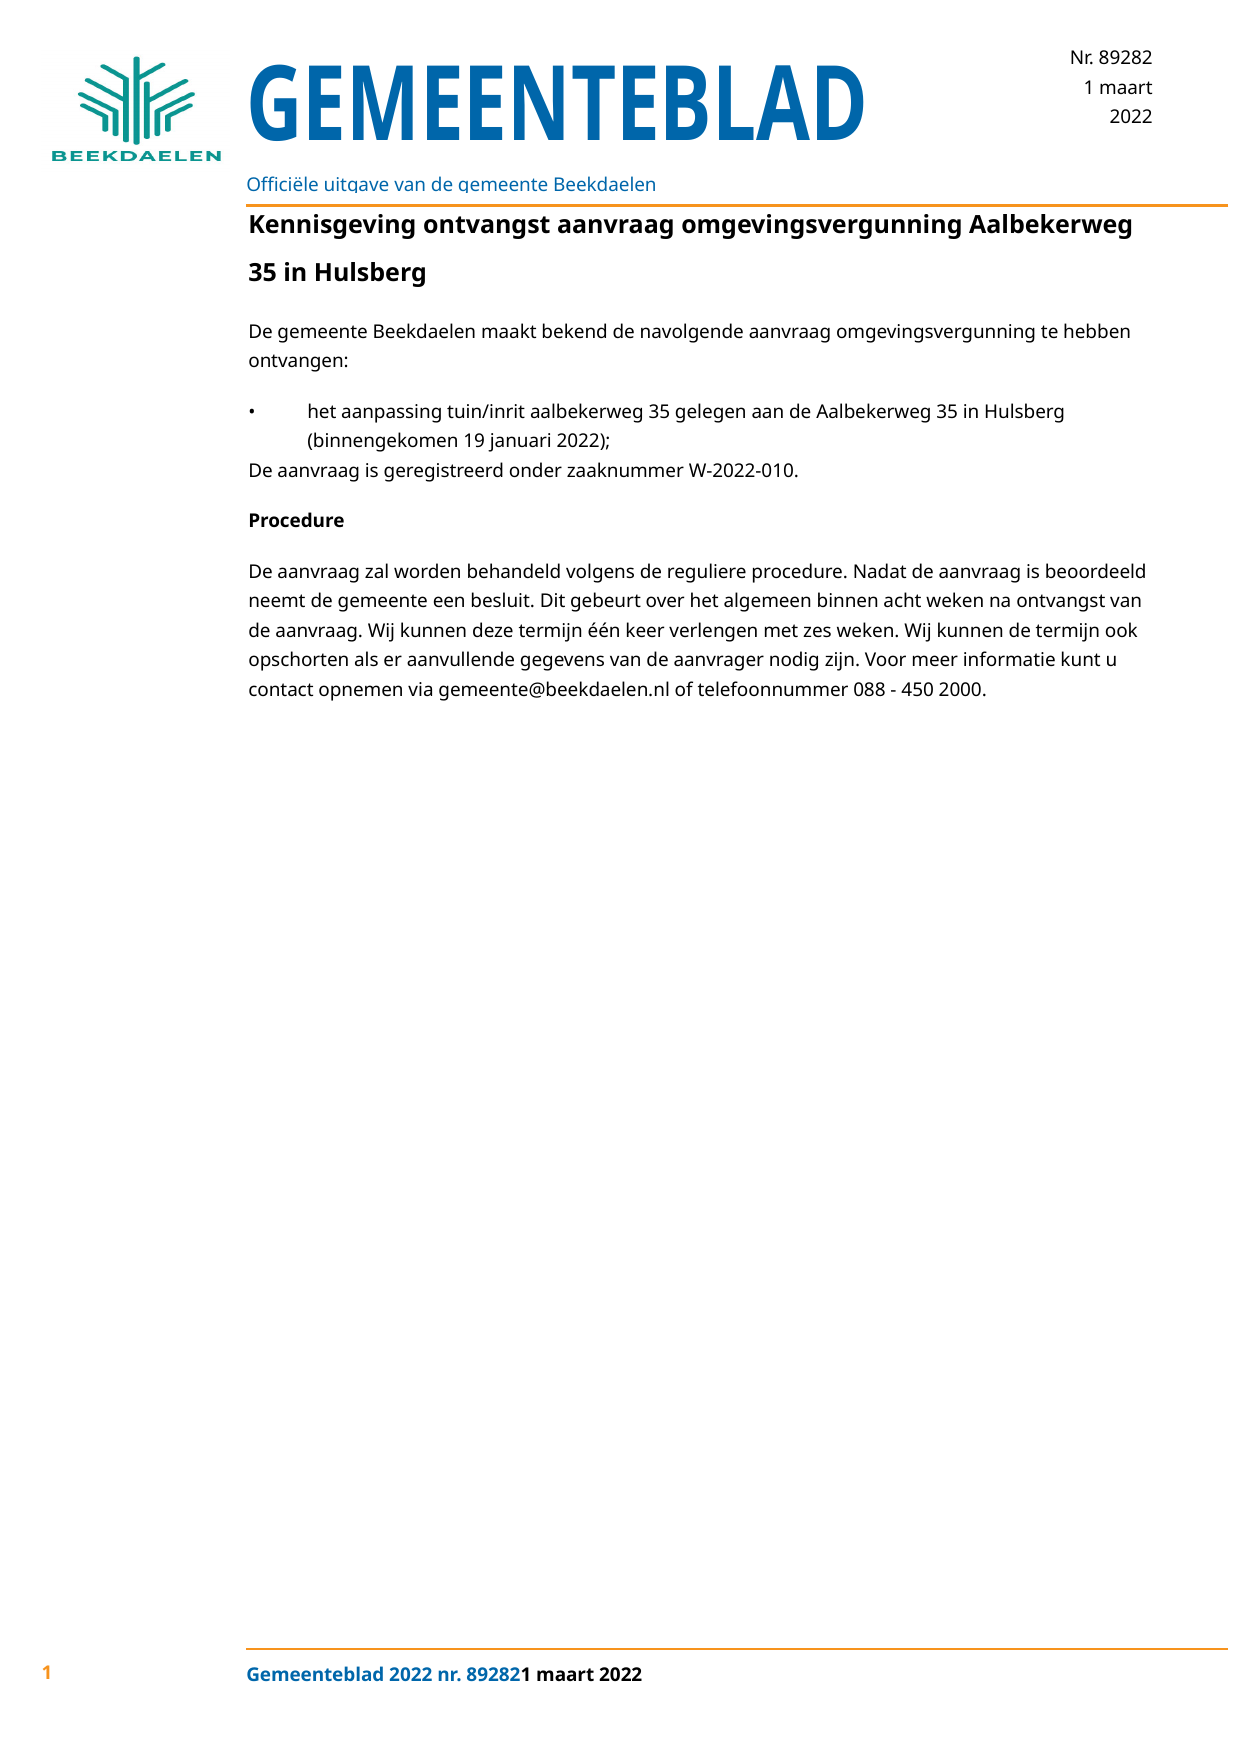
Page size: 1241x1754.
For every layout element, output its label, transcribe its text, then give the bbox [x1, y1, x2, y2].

text Kennisgeving ontvangst aanvraag omgevingsvergunning Aalbekerweg 35 in Hulsberg [248, 207, 1152, 288]
text De aanvraag is geregistreerd onder zaaknummer W-2022-010. [248, 457, 1152, 483]
text Procedure [248, 507, 1152, 533]
text De gemeente Beekdaelen maakt bekend de navolgende aanvraag omgevingsvergunning te hebben ontvangen: [248, 318, 1152, 373]
picture [41, 47, 231, 172]
text De aanvraag zal worden behandeld volgens de reguliere procedure. Nadat de aanvraag is beoordeeld neemt de gemeente een besluit. Dit gebeurt over het algemeen binnen acht weken na ontvangst van de aanvraag. Wij kunnen deze termijn één keer verlengen met zes weken. Wij kunnen de termijn ook opschorten als er aanvullende gegevens van de aanvrager nodig zijn. Voor meer informatie kunt u contact opnemen via gemeente@beekdaelen.nl of telefoonnummer 088 - 450 2000. [248, 558, 1152, 702]
list het aanpassing tuin/inrit aalbekerweg 35 gelegen aan de Aalbekerweg 35 in Hulsberg (binnengekomen 19 januari 2022); [248, 398, 1152, 453]
